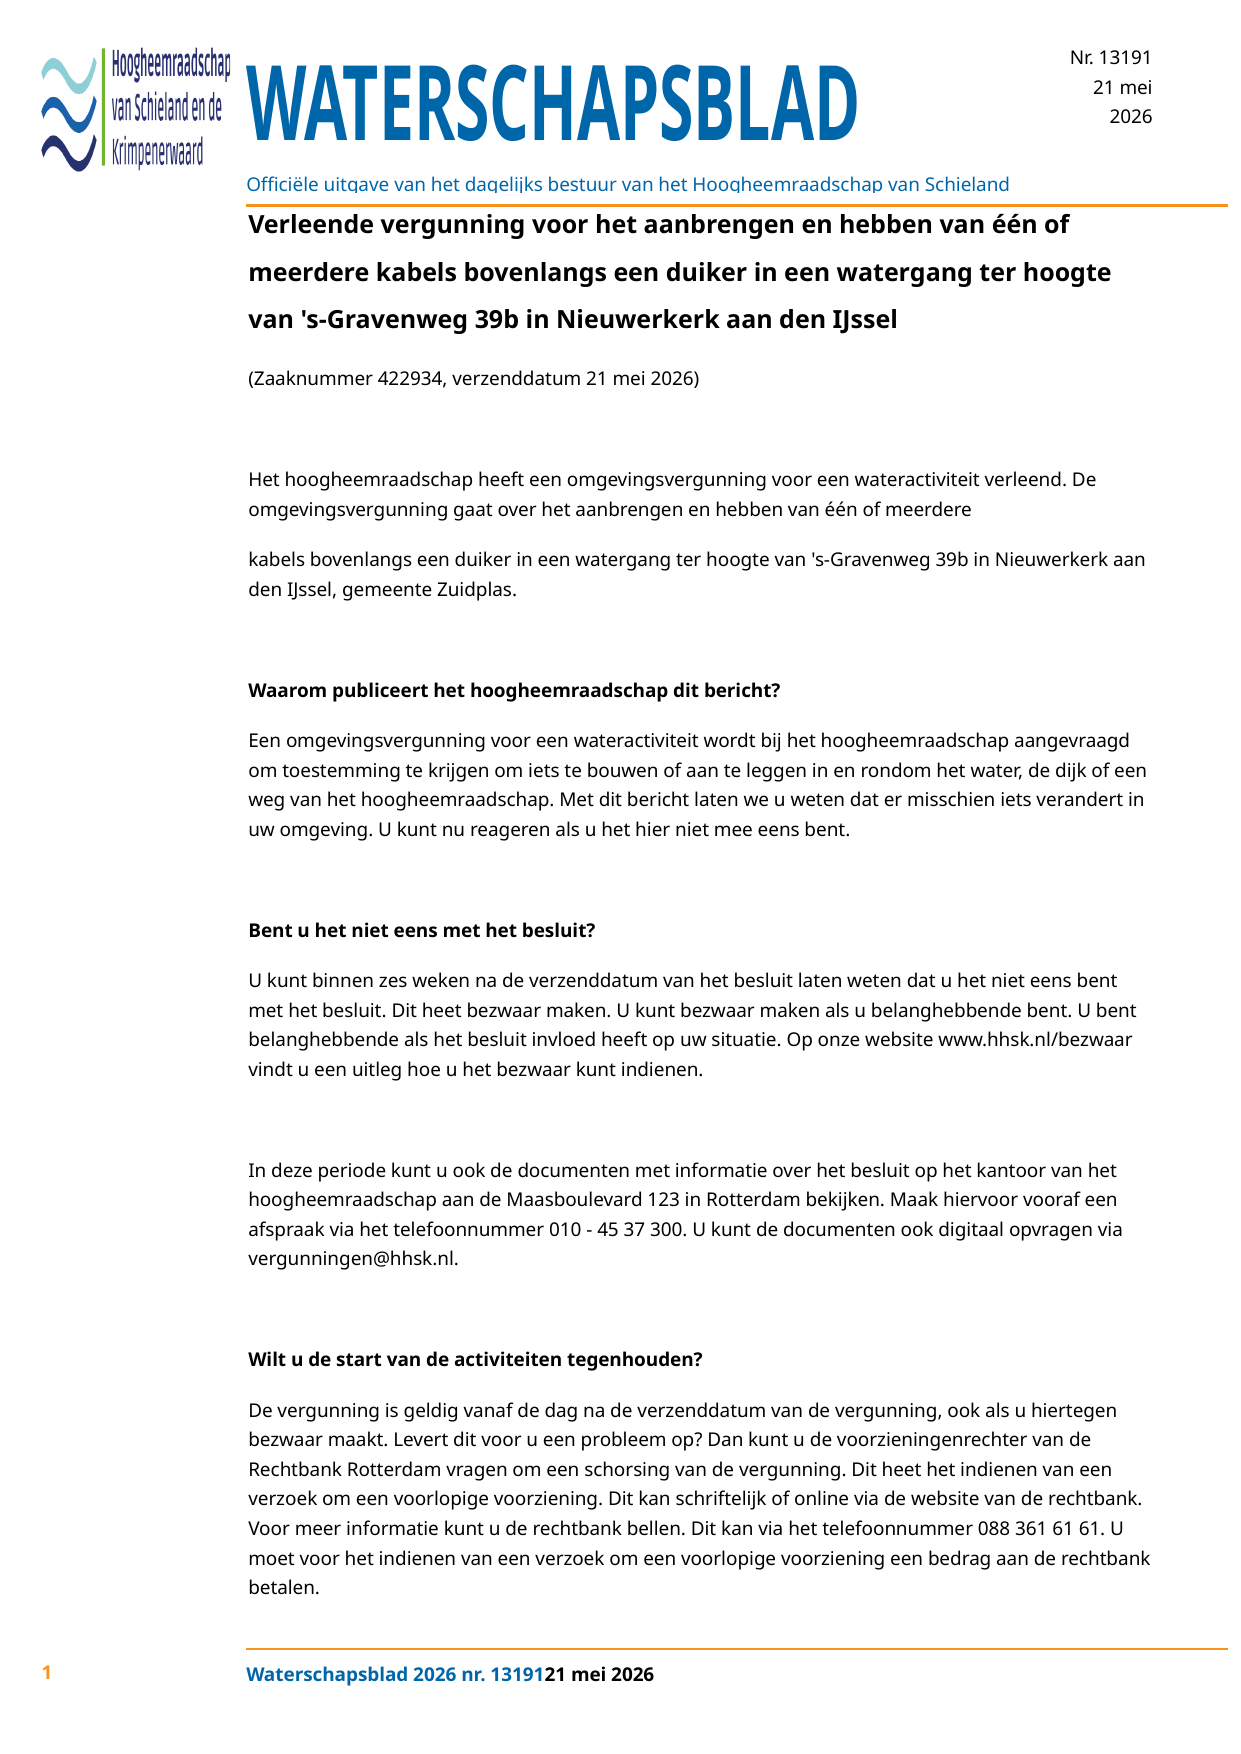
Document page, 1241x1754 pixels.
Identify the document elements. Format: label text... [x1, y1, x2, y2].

text (Zaaknummer 422934, verzenddatum 21 mei 2026) [248, 366, 1152, 391]
text Wilt u de start van de activiteiten tegenhouden? [248, 1346, 1152, 1372]
text In deze periode kunt u ook de documenten met informatie over het besluit op het kantoor van het hoogheemraadschap aan de Maasboulevard 123 in Rotterdam bekijken. Maak hiervoor vooraf een afspraak via het telefoonnummer 010 - 45 37 300. U kunt de documenten ook digitaal opvragen via vergunningen@hhsk.nl. [248, 1157, 1152, 1271]
text Het hoogheemraadschap heeft een omgevingsvergunning voor een wateractiviteit verleend. De omgevingsvergunning gaat over het aanbrengen en hebben van één of meerdere [248, 466, 1152, 522]
text kabels bovenlangs een duiker in een watergang ter hoogte van 's-Gravenweg 39b in Nieuwerkerk aan den IJssel, gemeente Zuidplas. [248, 546, 1152, 602]
text U kunt binnen zes weken na de verzenddatum van het besluit laten weten dat u het niet eens bent met het besluit. Dit heet bezwaar maken. U kunt bezwaar maken als u belanghebbende bent. U bent belanghebbende als het besluit invloed heeft op uw situatie. Op onze website www.hhsk.nl/bezwaar vindt u een uitleg hoe u het bezwaar kunt indienen. [248, 967, 1152, 1082]
text Bent u het niet eens met het besluit? [248, 917, 1152, 942]
text Verleende vergunning voor het aanbrengen en hebben van één of meerdere kabels bovenlangs een duiker in een watergang ter hoogte van 's-Gravenweg 39b in Nieuwerkerk aan den IJssel [248, 207, 1152, 336]
picture [41, 47, 231, 172]
text Waarom publiceert het hoogheemraadschap dit bericht? [248, 677, 1152, 702]
text Een omgevingsvergunning voor een wateractiviteit wordt bij het hoogheemraadschap aangevraagd om toestemming te krijgen om iets te bouwen of aan te leggen in en rondom het water, de dijk of een weg van het hoogheemraadschap. Met dit bericht laten we u weten dat er misschien iets verandert in uw omgeving. U kunt nu reageren als u het hier niet mee eens bent. [248, 727, 1152, 842]
text De vergunning is geldig vanaf de dag na de verzenddatum van de vergunning, ook als u hiertegen bezwaar maakt. Levert dit voor u een probleem op? Dan kunt u de voorzieningenrechter van de Rechtbank Rotterdam vragen om een schorsing van de vergunning. Dit heet het indienen van een verzoek om een voorlopige voorziening. Dit kan schriftelijk of online via de website van de rechtbank. Voor meer informatie kunt u de rechtbank bellen. Dit kan via het telefoonnummer 088 361 61 61. U moet voor het indienen van een verzoek om een voorlopige voorziening een bedrag aan de rechtbank betalen. [248, 1397, 1152, 1600]
